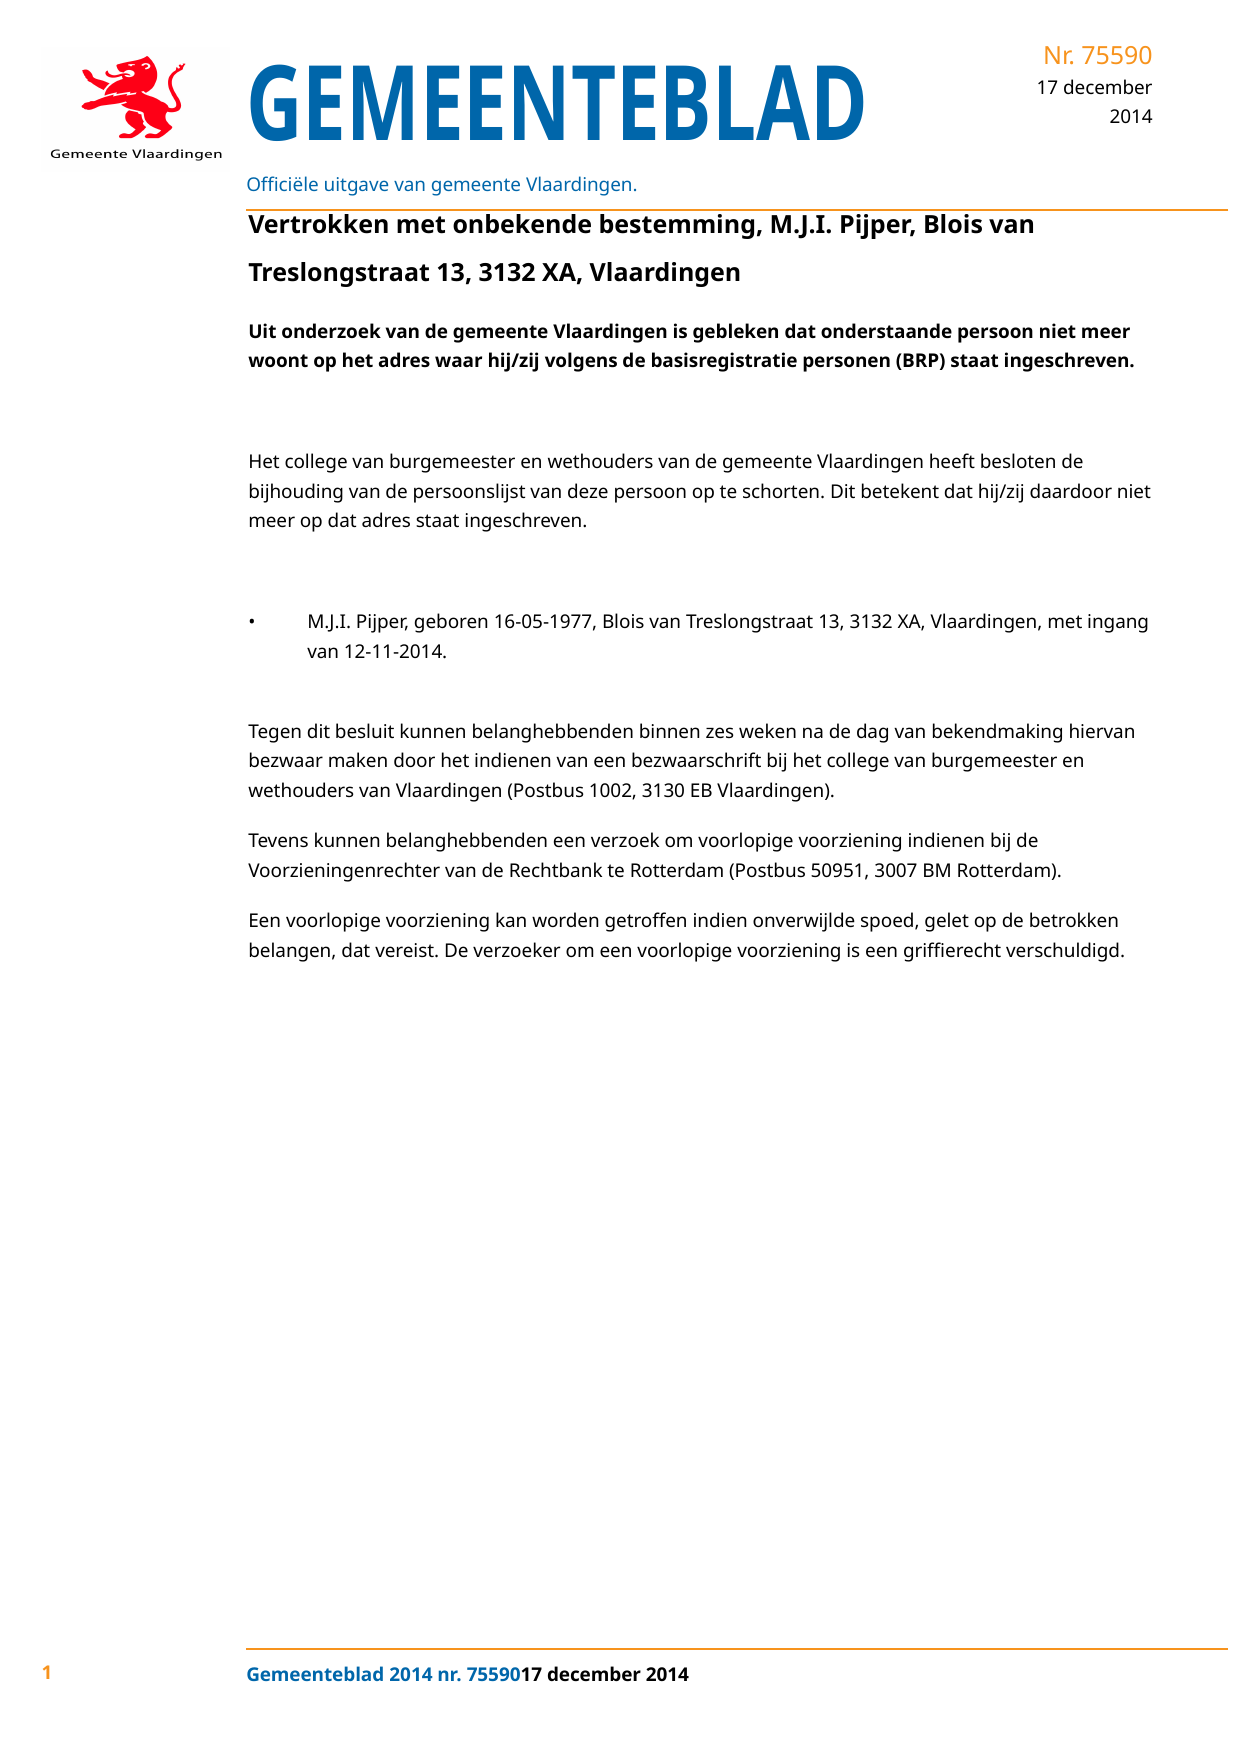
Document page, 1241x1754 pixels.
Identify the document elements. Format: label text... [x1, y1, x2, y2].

text Een voorlopige voorziening kan worden getroffen indien onverwijlde spoed, gelet op de betrokken belangen, dat vereist. De verzoeker om een voorlopige voorziening is een griffierecht verschuldigd. [248, 907, 1152, 963]
text Vertrokken met onbekende bestemming, M.J.I. Pijper, Blois van Treslongstraat 13, 3132 XA, Vlaardingen [248, 211, 1152, 288]
text Het college van burgemeester en wethouders van de gemeente Vlaardingen heeft besloten de bijhouding van de persoonslijst van deze persoon op te schorten. Dit betekent dat hij/zij daardoor niet meer op dat adres staat ingeschreven. [248, 448, 1152, 533]
text Tegen dit besluit kunnen belanghebbenden binnen zes weken na de dag van bekendmaking hiervan bezwaar maken door het indienen van een bezwaarschrift bij het college van burgemeester en wethouders van Vlaardingen (Postbus 1002, 3130 EB Vlaardingen). [248, 718, 1152, 803]
picture [41, 47, 231, 172]
text Uit onderzoek van de gemeente Vlaardingen is gebleken dat onderstaande persoon niet meer woont op het adres waar hij/zij volgens de basisregistratie personen (BRP) staat ingeschreven. [248, 318, 1152, 373]
text Tevens kunnen belanghebbenden een verzoek om voorlopige voorziening indienen bij de Voorzieningenrechter van de Rechtbank te Rotterdam (Postbus 50951, 3007 BM Rotterdam). [248, 827, 1152, 883]
list M.J.I. Pijper, geboren 16-05-1977, Blois van Treslongstraat 13, 3132 XA, Vlaardingen, met ingang van 12-11-2014. [248, 608, 1152, 664]
